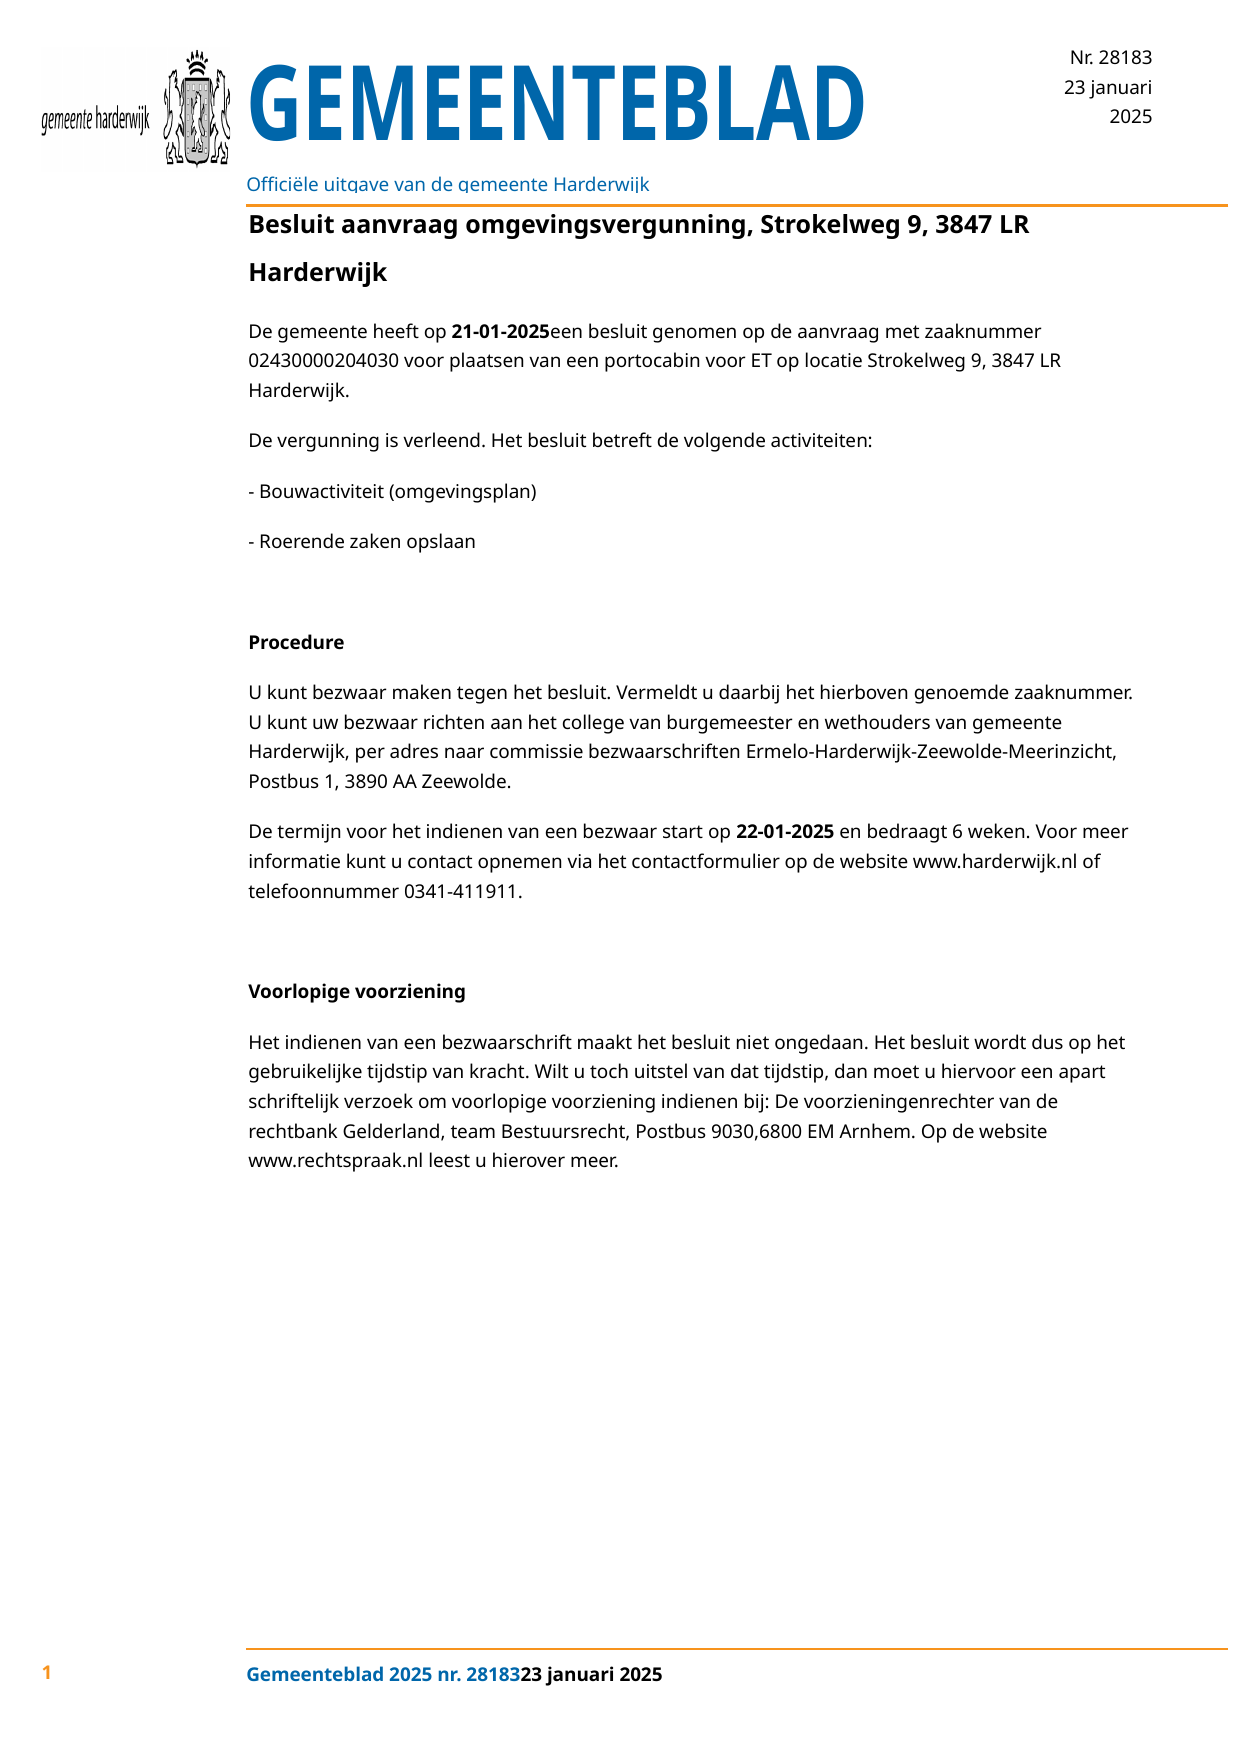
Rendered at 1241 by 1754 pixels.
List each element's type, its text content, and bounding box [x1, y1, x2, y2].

picture [41, 47, 231, 172]
text De termijn voor het indienen van een bezwaar start op 22-01-2025 en bedraagt 6 weken. Voor meer informatie kunt u contact opnemen via het contactformulier op de website www.harderwijk.nl of telefoonnummer 0341-411911. [248, 819, 1152, 904]
text U kunt bezwaar maken tegen het besluit. Vermeldt u daarbij het hierboven genoemde zaaknummer. U kunt uw bezwaar richten aan het college van burgemeester en wethouders van gemeente Harderwijk, per adres naar commissie bezwaarschriften Ermelo-Harderwijk-Zeewolde-Meerinzicht, Postbus 1, 3890 AA Zeewolde. [248, 679, 1152, 794]
text Besluit aanvraag omgevingsvergunning, Strokelweg 9, 3847 LR Harderwijk [248, 207, 1152, 288]
text De vergunning is verleend. Het besluit betreft de volgende activiteiten: [248, 427, 1152, 453]
text - Bouwactiviteit (omgevingsplan) [248, 478, 1152, 504]
text De gemeente heeft op 21-01-2025een besluit genomen op de aanvraag met zaaknummer 02430000204030 voor plaatsen van een portocabin voor ET op locatie Strokelweg 9, 3847 LR Harderwijk. [248, 318, 1152, 403]
text - Roerende zaken opslaan [248, 528, 1152, 554]
text Het indienen van een bezwaarschrift maakt het besluit niet ongedaan. Het besluit wordt dus op het gebruikelijke tijdstip van kracht. Wilt u toch uitstel van dat tijdstip, dan moet u hiervoor een apart schriftelijk verzoek om voorlopige voorziening indienen bij: De voorzieningenrechter van de rechtbank Gelderland, team Bestuursrecht, Postbus 9030,6800 EM Arnhem. Op de website www.rechtspraak.nl leest u hierover meer. [248, 1029, 1152, 1173]
text Voorlopige voorziening [248, 979, 1152, 1004]
text Procedure [248, 629, 1152, 655]
